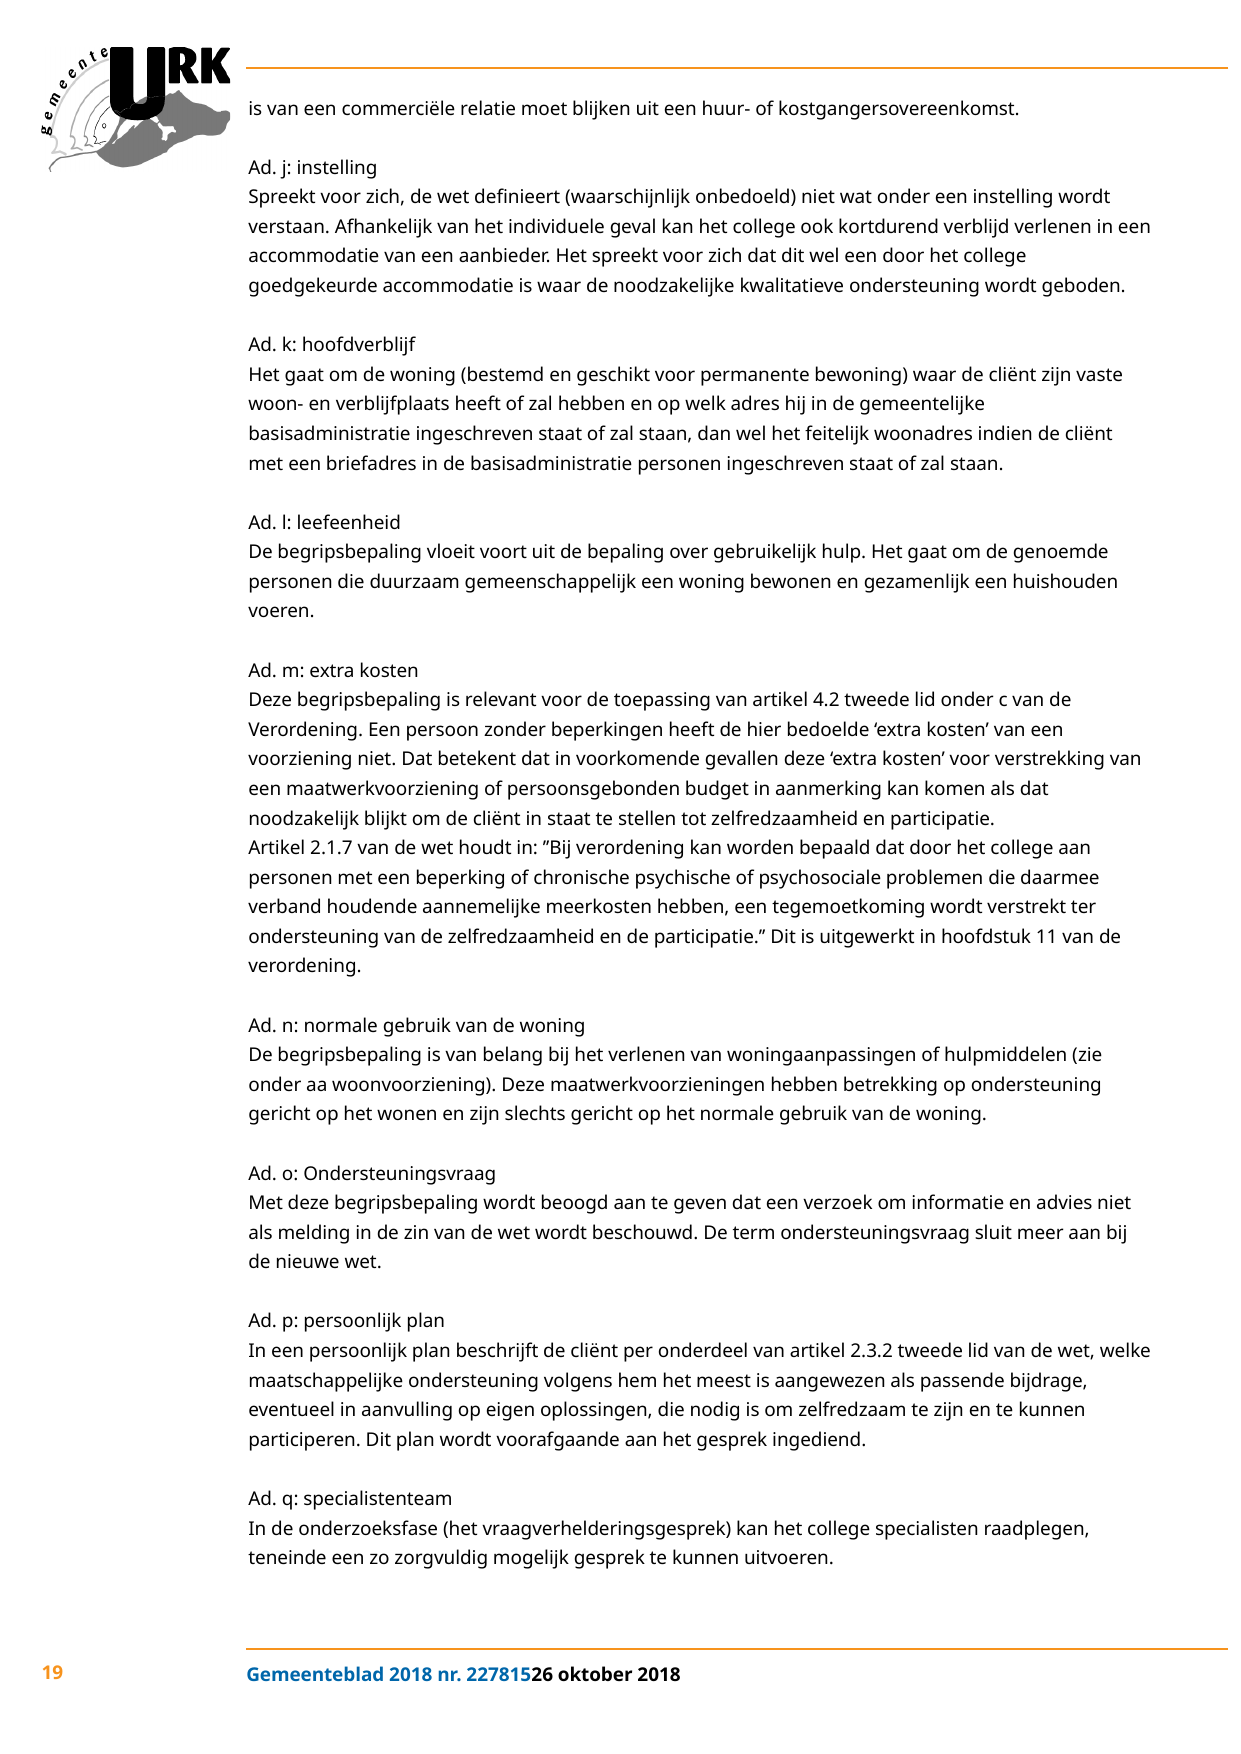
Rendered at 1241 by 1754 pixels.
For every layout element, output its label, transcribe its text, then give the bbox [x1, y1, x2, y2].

picture [41, 47, 231, 172]
text Spreekt voor zich, de wet definieert (waarschijnlijk onbedoeld) niet wat onder een instelling wordt verstaan. Afhankelijk van het individuele geval kan het college ook kortdurend verblijd verlenen in een accommodatie van een aanbieder. Het spreekt voor zich dat dit wel een door het college goedgekeurde accommodatie is waar de noodzakelijke kwalitatieve ondersteuning wordt geboden. [248, 183, 1152, 298]
text Ad. k: hoofdverblijf [248, 331, 1152, 357]
text is van een commerciële relatie moet blijken uit een huur- of kostgangersovereenkomst. [248, 95, 1152, 121]
text Artikel 2.1.7 van de wet houdt in: ’’Bij verordening kan worden bepaald dat door het college aan personen met een beperking of chronische psychische of psychosociale problemen die daarmee verband houdende aannemelijke meerkosten hebben, een tegemoetkoming wordt verstrekt ter ondersteuning van de zelfredzaamheid en de participatie.’’ Dit is uitgewerkt in hoofdstuk 11 van de verordening. [248, 834, 1152, 978]
text Ad. o: Ondersteuningsvraag [248, 1160, 1152, 1186]
text Ad. p: persoonlijk plan [248, 1308, 1152, 1333]
text In de onderzoeksfase (het vraagverhelderingsgesprek) kan het college specialisten raadplegen, teneinde een zo zorgvuldig mogelijk gesprek te kunnen uitvoeren. [248, 1515, 1152, 1570]
text Het gaat om de woning (bestemd en geschikt voor permanente bewoning) waar de cliënt zijn vaste woon- en verblijfplaats heeft of zal hebben en op welk adres hij in de gemeentelijke basisadministratie ingeschreven staat of zal staan, dan wel het feitelijk woonadres indien de cliënt met een briefadres in de basisadministratie personen ingeschreven staat of zal staan. [248, 361, 1152, 476]
text Ad. n: normale gebruik van de woning [248, 1012, 1152, 1038]
text In een persoonlijk plan beschrijft de cliënt per onderdeel van artikel 2.3.2 tweede lid van de wet, welke maatschappelijke ondersteuning volgens hem het meest is aangewezen als passende bijdrage, eventueel in aanvulling op eigen oplossingen, die nodig is om zelfredzaam te zijn en te kunnen participeren. Dit plan wordt voorafgaande aan het gesprek ingediend. [248, 1337, 1152, 1452]
text De begripsbepaling is van belang bij het verlenen van woningaanpassingen of hulpmiddelen (zie onder aa woonvoorziening). Deze maatwerkvoorzieningen hebben betrekking op ondersteuning gericht op het wonen en zijn slechts gericht op het normale gebruik van de woning. [248, 1041, 1152, 1126]
text De begripsbepaling vloeit voort uit de bepaling over gebruikelijk hulp. Het gaat om de genoemde personen die duurzaam gemeenschappelijk een woning bewonen en gezamenlijk een huishouden voeren. [248, 538, 1152, 623]
text Ad. q: specialistenteam [248, 1485, 1152, 1511]
text Met deze begripsbepaling wordt beoogd aan te geven dat een verzoek om informatie en advies niet als melding in de zin van de wet wordt beschouwd. De term ondersteuningsvraag sluit meer aan bij de nieuwe wet. [248, 1189, 1152, 1274]
text Ad. l: leefeenheid [248, 509, 1152, 535]
text Ad. m: extra kosten [248, 657, 1152, 683]
text Ad. j: instelling [248, 154, 1152, 180]
text Deze begripsbepaling is relevant voor de toepassing van artikel 4.2 tweede lid onder c van de Verordening. Een persoon zonder beperkingen heeft de hier bedoelde ‘extra kosten’ van een voorziening niet. Dat betekent dat in voorkomende gevallen deze ‘extra kosten’ voor verstrekking van een maatwerkvoorziening of persoonsgebonden budget in aanmerking kan komen als dat noodzakelijk blijkt om de cliënt in staat te stellen tot zelfredzaamheid en participatie. [248, 686, 1152, 831]
